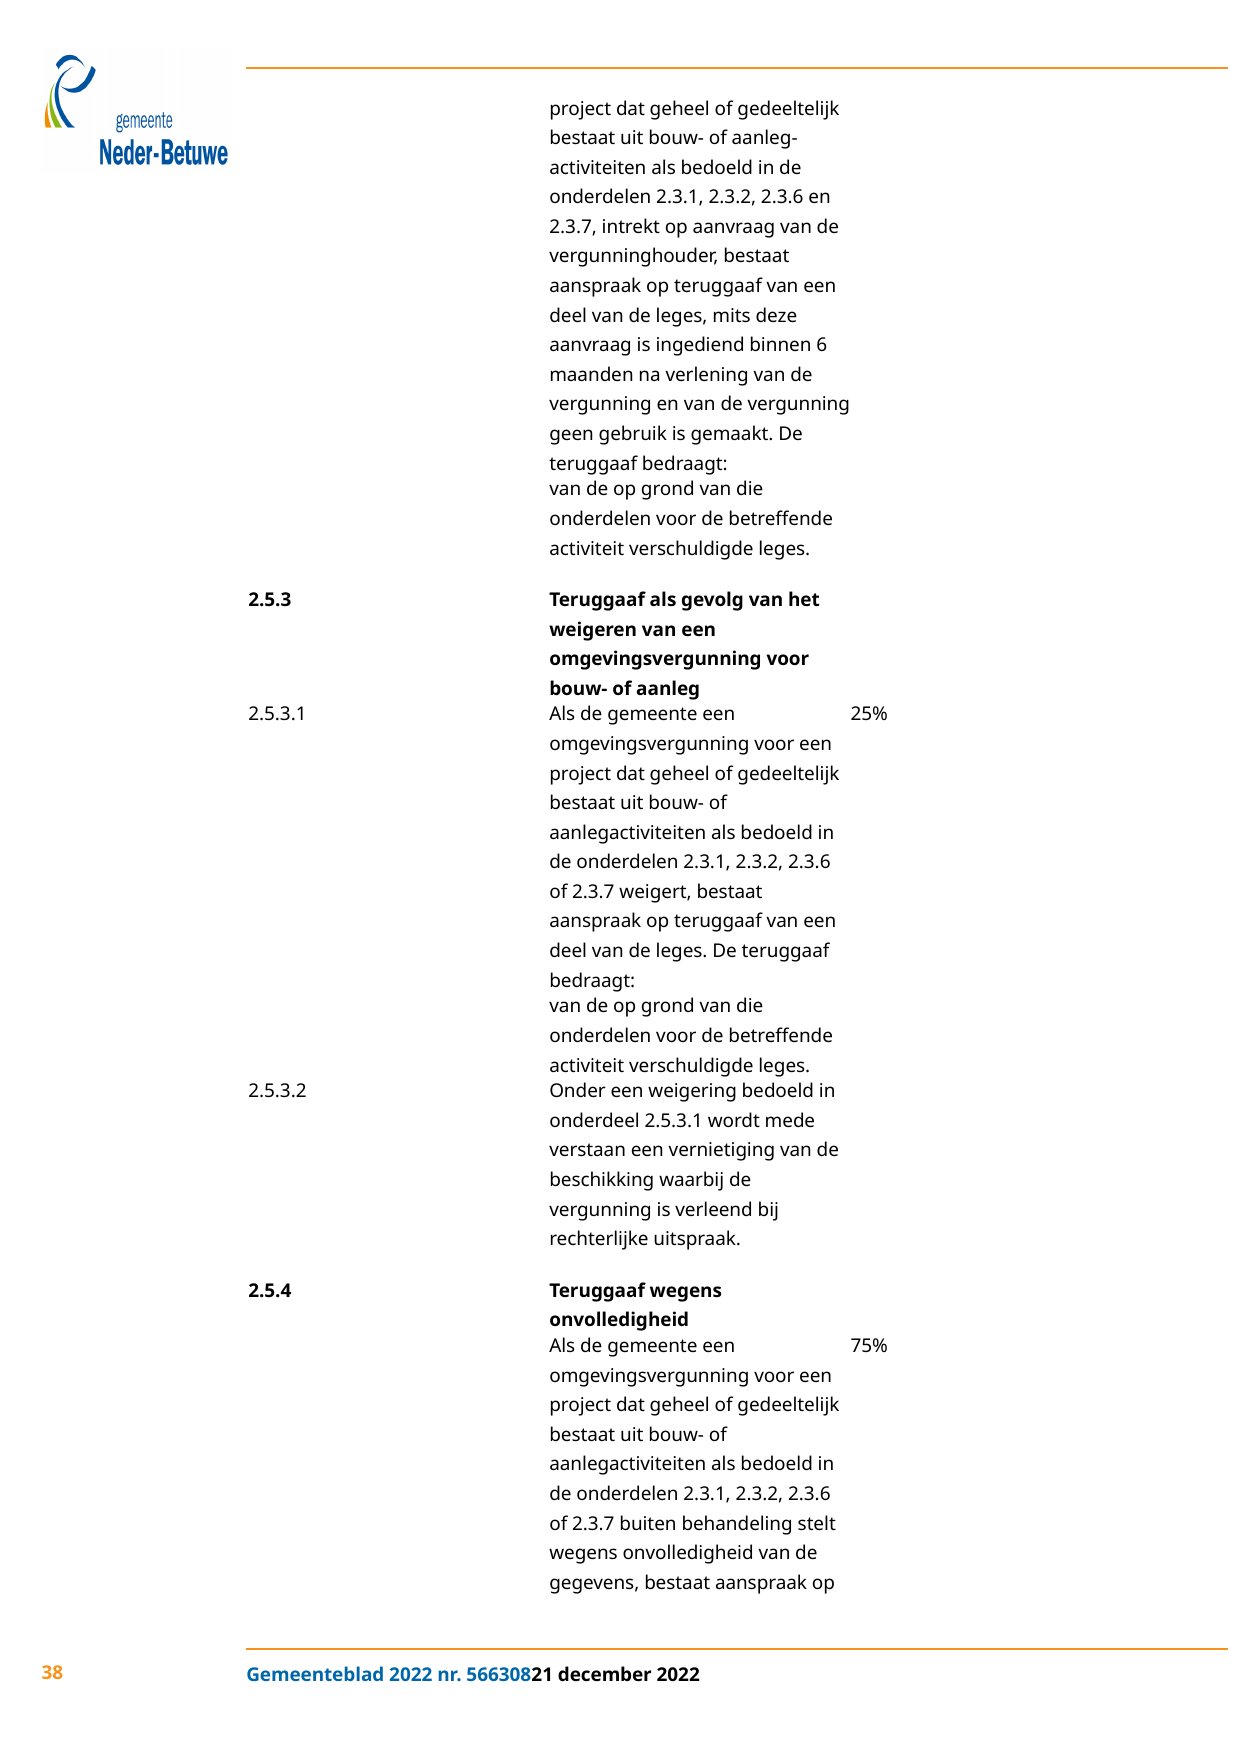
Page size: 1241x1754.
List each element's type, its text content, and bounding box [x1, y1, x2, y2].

table_cell [248, 1251, 549, 1277]
table_cell van de op grond van die onderdelen voor de betreffende activiteit verschuldigde leges. [549, 476, 850, 560]
table_cell van de op grond van die onderdelen voor de betreffende activiteit verschuldigde leges. [549, 993, 850, 1077]
table_cell [248, 560, 549, 586]
table_cell [850, 476, 1152, 560]
table_cell 2.5.3.2 [248, 1078, 549, 1251]
table_cell [549, 560, 850, 586]
table_cell Teruggaaf als gevolg van het weigeren van een omgevingsvergunning voor bouw- of aanleg [549, 586, 850, 701]
table_cell 2.5.3.1 [248, 701, 549, 1077]
picture [41, 47, 231, 172]
table_cell Onder een weigering bedoeld in onderdeel 2.5.3.1 wordt mede verstaan een vernietiging van de beschikking waarbij de vergunning is verleend bij rechterlijke uitspraak. [549, 1078, 850, 1251]
table_cell [850, 1251, 1152, 1277]
table_cell [850, 1078, 1152, 1251]
table_cell [248, 95, 549, 560]
table_cell 75% [850, 1332, 1152, 1594]
table_cell 2.5.3 [248, 586, 549, 701]
table_cell Als de gemeente een omgevingsvergunning voor een project dat geheel of gedeeltelijk bestaat uit bouw- of aanlegactiviteiten als bedoeld in de onderdelen 2.3.1, 2.3.2, 2.3.6 of 2.3.7 weigert, bestaat aanspraak op teruggaaf van een deel van de leges. De teruggaaf bedraagt: [549, 701, 850, 993]
table_cell [850, 95, 1152, 476]
table_cell 2.5.4 [248, 1277, 549, 1332]
table_cell [850, 586, 1152, 701]
table_cell Als de gemeente een omgevingsvergunning voor een project dat geheel of gedeeltelijk bestaat uit bouw- of aanlegactiviteiten als bedoeld in de onderdelen 2.3.1, 2.3.2, 2.3.6 of 2.3.7 buiten behandeling stelt wegens onvolledigheid van de gegevens, bestaat aanspraak op [549, 1332, 850, 1594]
table_cell [850, 1277, 1152, 1332]
table_cell 25% [850, 701, 1152, 993]
table_cell [248, 1332, 549, 1594]
table_cell [850, 560, 1152, 586]
table_cell [549, 1251, 850, 1277]
table_cell project dat geheel of gedeeltelijk bestaat uit bouw- of aanleg-activiteiten als bedoeld in de onderdelen 2.3.1, 2.3.2, 2.3.6 en 2.3.7, intrekt op aanvraag van de vergunninghouder, bestaat aanspraak op teruggaaf van een deel van de leges, mits deze aanvraag is ingediend binnen 6 maanden na verlening van de vergunning en van de vergunning geen gebruik is gemaakt. De teruggaaf bedraagt: [549, 95, 850, 476]
table_cell [850, 993, 1152, 1077]
table_cell Teruggaaf wegens onvolledigheid [549, 1277, 850, 1332]
